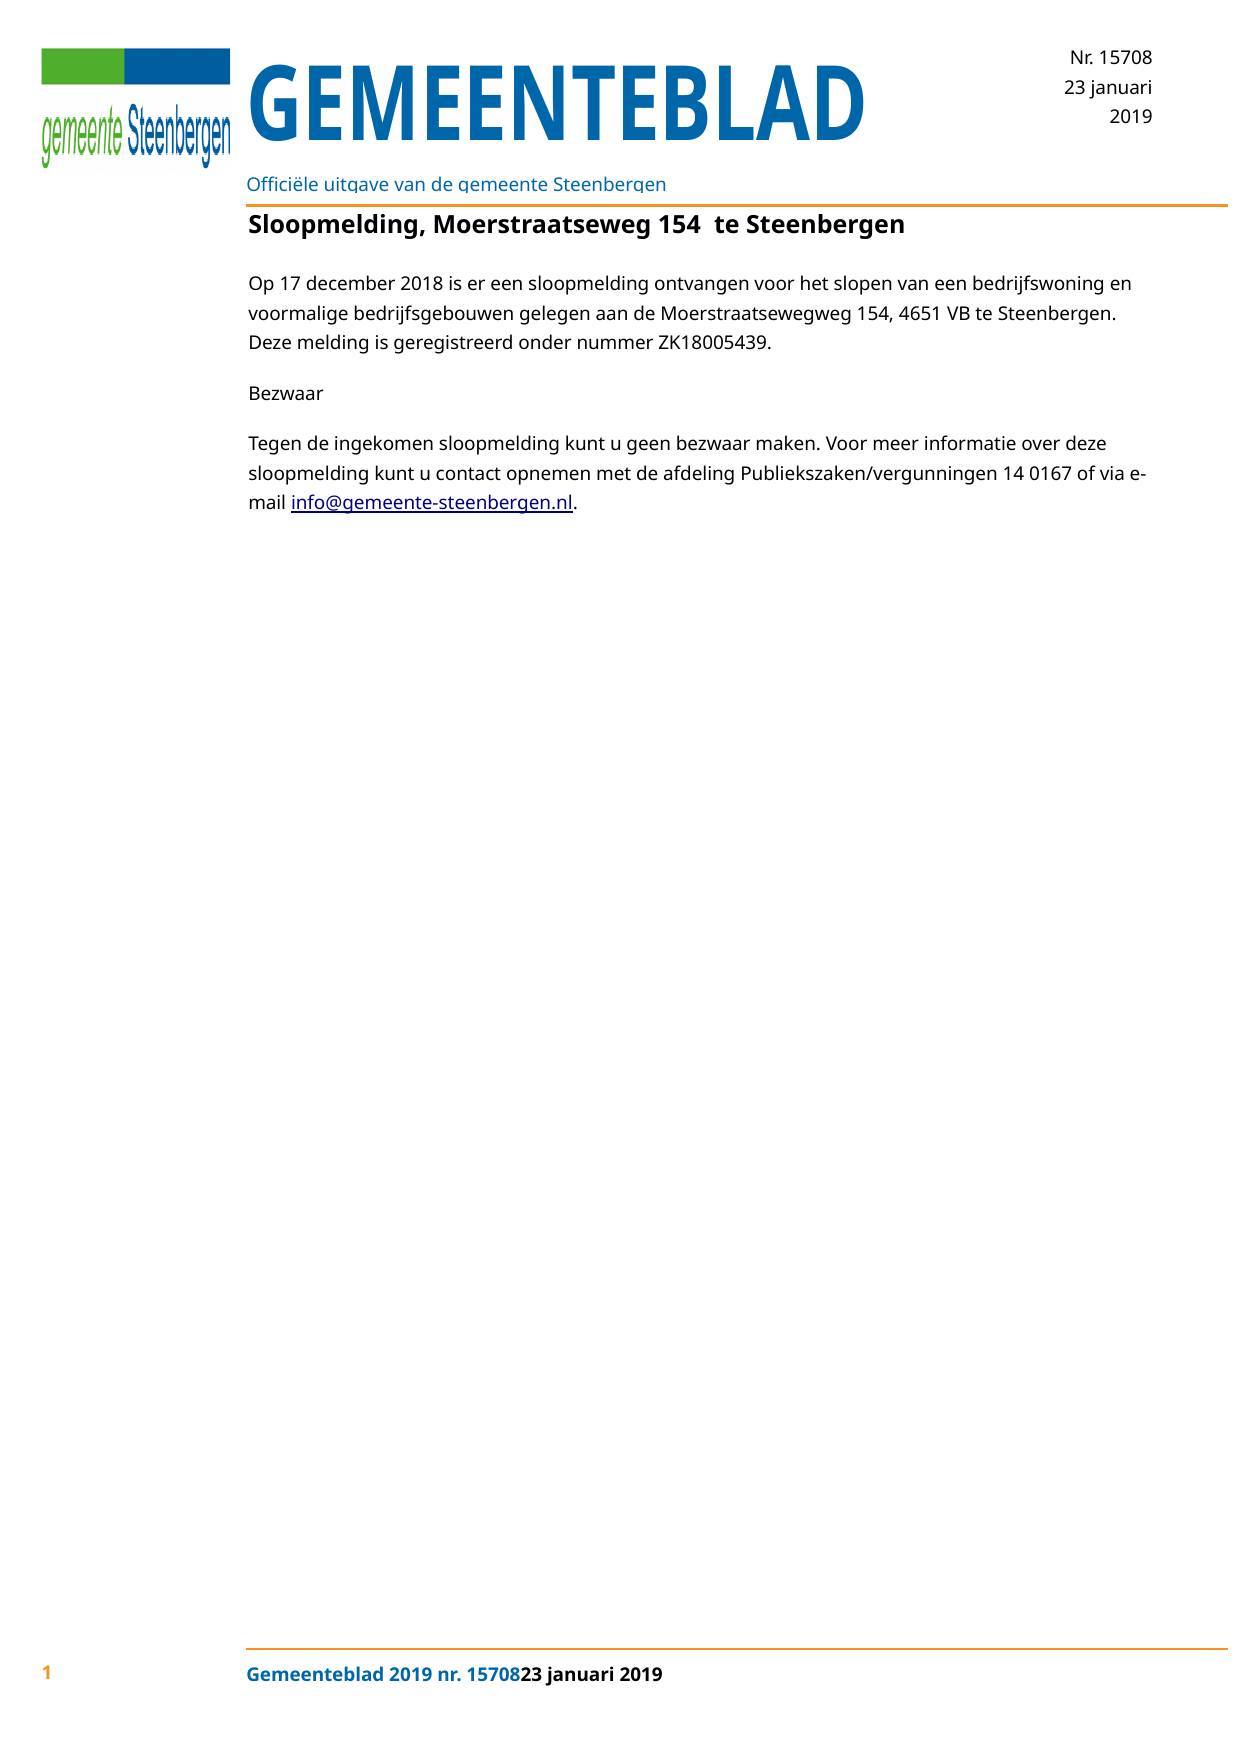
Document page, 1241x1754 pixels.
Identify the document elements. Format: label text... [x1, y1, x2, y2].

text Op 17 december 2018 is er een sloopmelding ontvangen voor het slopen van een bedrijfswoning en voormalige bedrijfsgebouwen gelegen aan de Moerstraatsewegweg 154, 4651 VB te Steenbergen. Deze melding is geregistreerd onder nummer ZK18005439. [248, 270, 1152, 355]
picture [41, 47, 231, 172]
text Sloopmelding, Moerstraatseweg 154 te Steenbergen [248, 207, 1152, 241]
text Tegen de ingekomen sloopmelding kunt u geen bezwaar maken. Voor meer informatie over deze sloopmelding kunt u contact opnemen met de afdeling Publiekszaken/vergunningen 14 0167 of via e-mail info@gemeente-steenbergen.nl. [248, 430, 1152, 515]
text Bezwaar [248, 380, 1152, 406]
